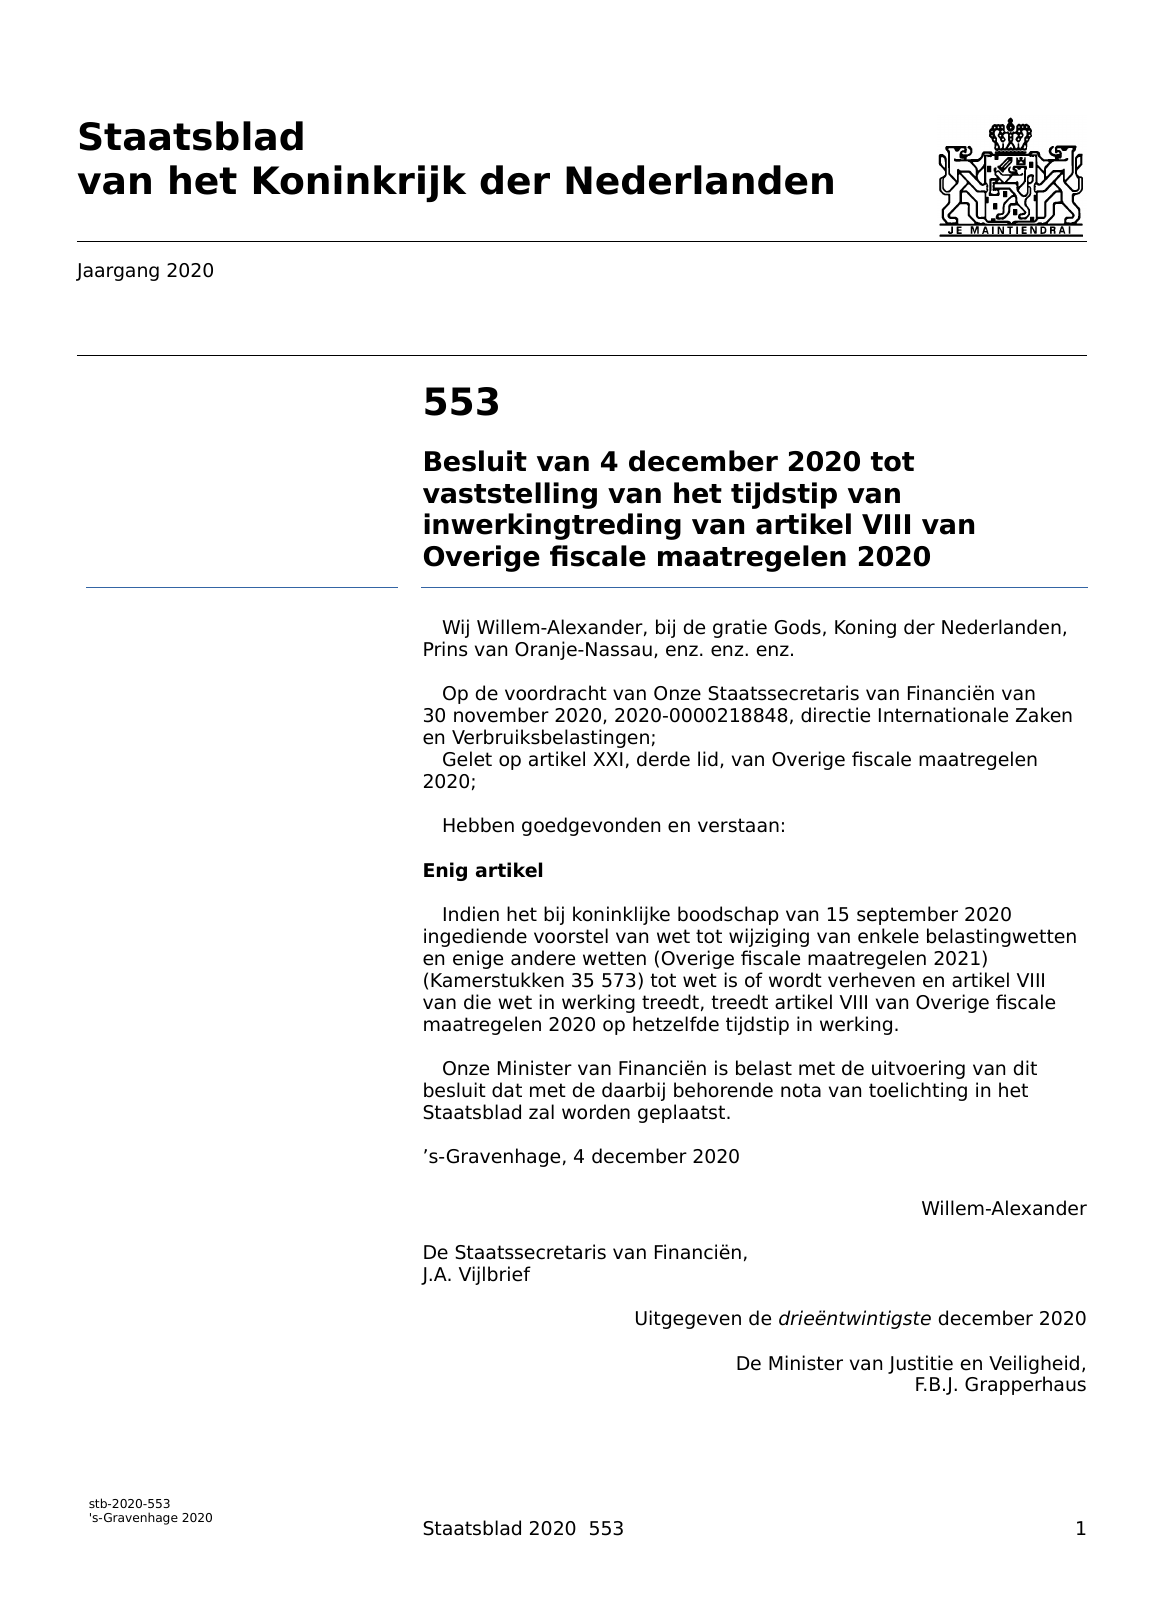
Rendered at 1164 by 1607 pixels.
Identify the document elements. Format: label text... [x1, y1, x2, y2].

text Willem-Alexander [422, 1198, 1087, 1220]
text Uitgegeven de drieëntwintigste december 2020 [422, 1308, 1087, 1330]
table_cell Jaargang 2020 [77, 242, 1087, 355]
text stb-2020-553 [88, 1497, 323, 1511]
subtitle Enig artikel [422, 859, 1087, 882]
text De Staatssecretaris van Financiën, J.A. Vijlbrief [422, 1242, 1087, 1286]
text ’s-Gravenhage, 4 december 2020 [422, 1146, 1087, 1168]
table_header Staatsblad van het Koninkrijk der Nederlanden [77, 100, 886, 241]
text Besluit van 4 december 2020 tot vaststelling van het tijdstip van inwerkingtreding van artikel VIII van Overige fiscale maatregelen 2020 [422, 447, 1087, 573]
text Op de voordracht van Onze Staatssecretaris van Financiën van 30 november 2020, 2020-0000218848, directie Internationale Zaken en Verbruiksbelastingen; [422, 683, 1087, 749]
subtitle 553 [422, 381, 1087, 424]
picture [936, 115, 1087, 240]
table_header [886, 100, 1087, 241]
text Gelet op artikel XXI, derde lid, van Overige fiscale maatregelen 2020; [422, 749, 1087, 793]
text Wij Willem-Alexander, bij de gratie Gods, Koning der Nederlanden, Prins van Oranje-Nassau, enz. enz. enz. [422, 617, 1087, 661]
text Hebben goedgevonden en verstaan: [422, 815, 1087, 837]
text 's-Gravenhage 2020 [88, 1511, 323, 1525]
text Onze Minister van Financiën is belast met de uitvoering van dit besluit dat met de daarbij behorende nota van toelichting in het Staatsblad zal worden geplaatst. [422, 1058, 1087, 1124]
text Indien het bij koninklijke boodschap van 15 september 2020 ingediende voorstel van wet tot wijziging van enkele belastingwetten en enige andere wetten (Overige fiscale maatregelen 2021) (Kamerstukken 35 573) tot wet is of wordt verheven en artikel VIII van die wet in werking treedt, treedt artikel VIII van Overige fiscale maatregelen 2020 op hetzelfde tijdstip in werking. [422, 904, 1087, 1036]
text De Minister van Justitie en Veiligheid, F.B.J. Grapperhaus [422, 1352, 1087, 1396]
